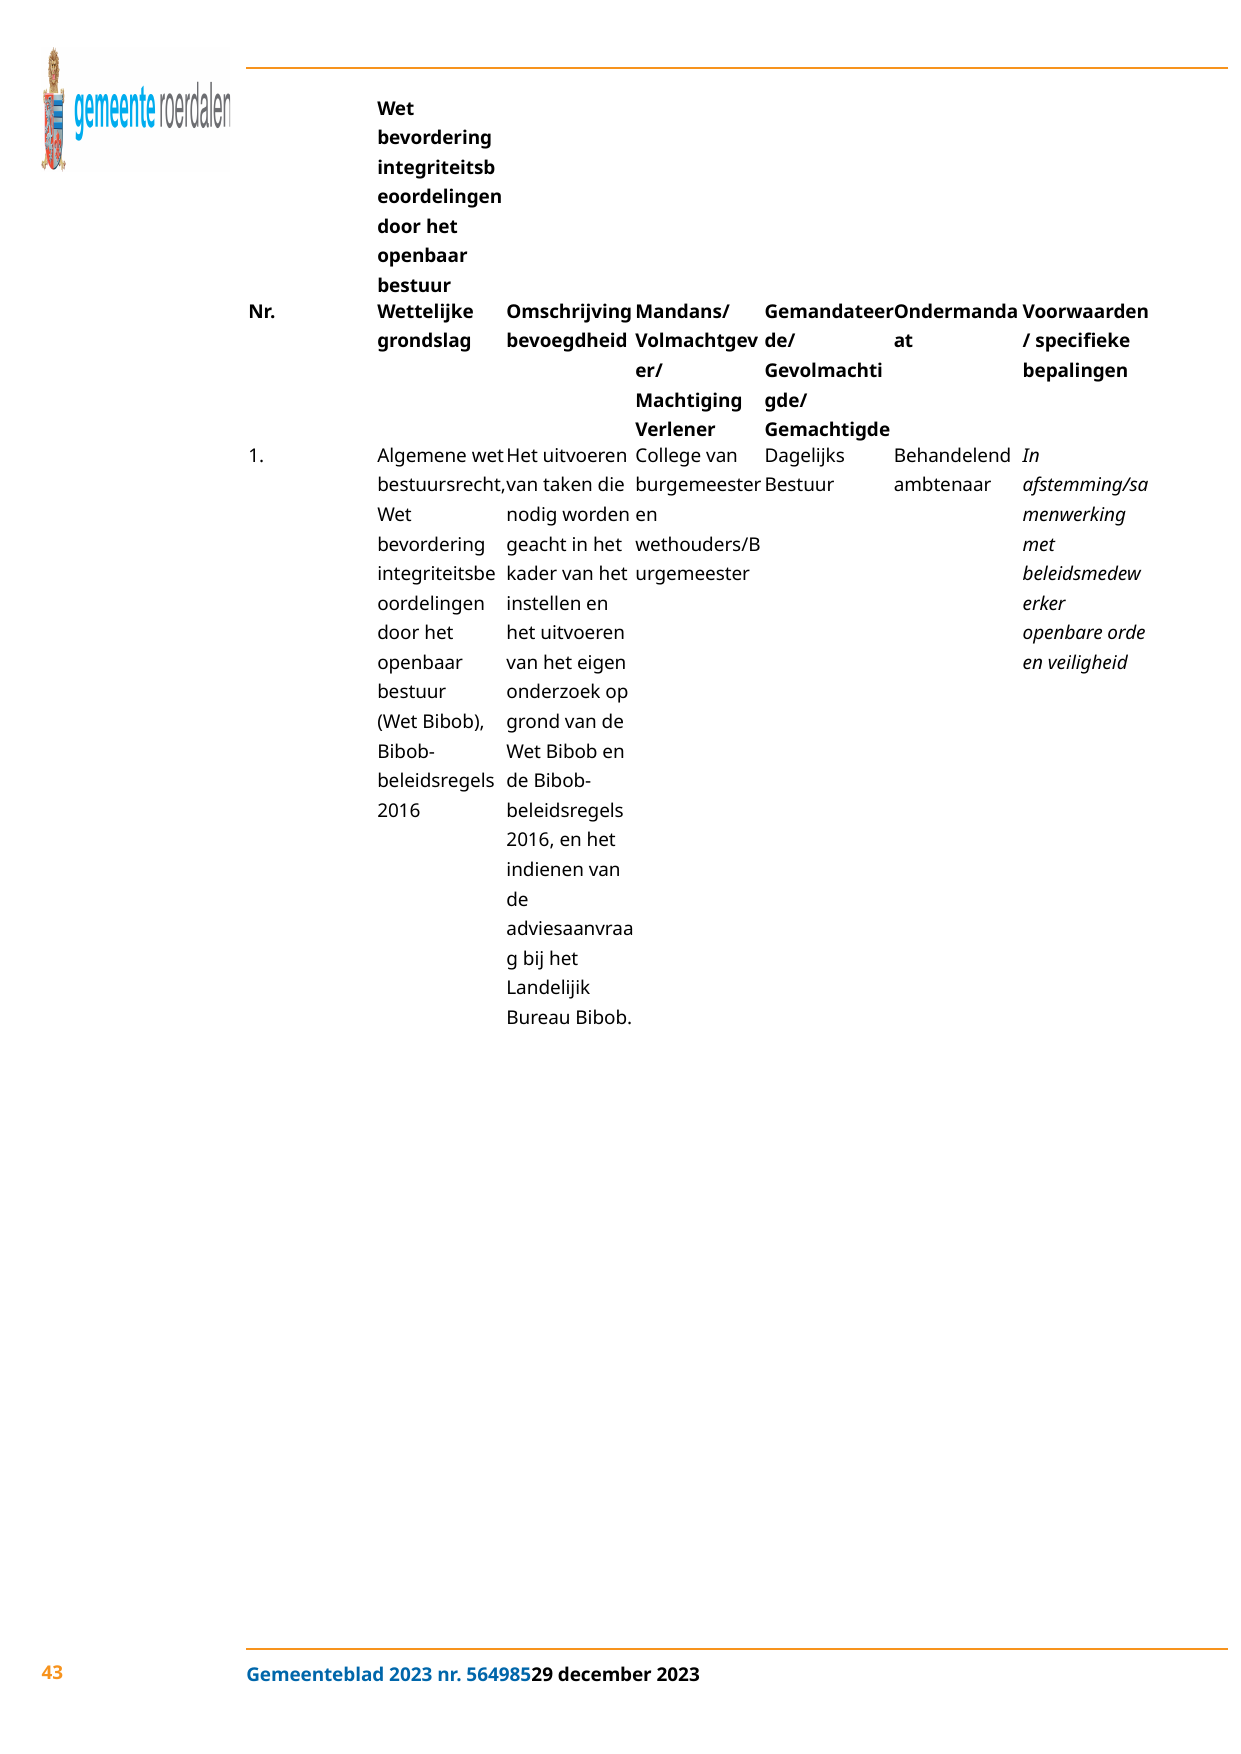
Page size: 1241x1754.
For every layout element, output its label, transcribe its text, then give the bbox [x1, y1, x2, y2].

table_cell Ondermandaat [894, 298, 1022, 442]
table_cell Nr. [248, 298, 377, 442]
table_header [635, 95, 764, 298]
table_cell Gemandateerde/ Gevolmachtigde/ Gemachtigde [764, 298, 893, 442]
picture [41, 47, 231, 172]
table_cell Voorwaarden / specifieke bepalingen [1023, 298, 1152, 442]
table_cell College van burgemeester en wethouders/Burgemeester [635, 442, 764, 1030]
table_header [248, 95, 377, 298]
table_cell [248, 1030, 377, 1056]
table_cell Algemene wet bestuursrecht, Wet bevordering integriteitsbeoordelingen door het openbaar bestuur (Wet Bibob), Bibob-beleidsregels 2016 [377, 442, 506, 1030]
table_cell Wettelijke grondslag [377, 298, 506, 442]
table_cell 1. [248, 442, 377, 1030]
table_header [894, 95, 1022, 298]
table_header [764, 95, 893, 298]
table_cell Mandans/ Volmachtgever/ Machtiging Verlener [635, 298, 764, 442]
table_cell In afstemming/samenwerking met beleidsmedewerker openbare orde en veiligheid [1023, 442, 1152, 1030]
table_cell Omschrijving bevoegdheid [506, 298, 635, 442]
table_header [506, 95, 635, 298]
table_header Wet bevordering integriteitsbeoordelingen door het openbaar bestuur [377, 95, 506, 298]
table_cell Het uitvoeren van taken die nodig worden geacht in het kader van het instellen en het uitvoeren van het eigen onderzoek op grond van de Wet Bibob en de Bibob-beleidsregels 2016, en het indienen van de adviesaanvraag bij het Landelijik Bureau Bibob. [506, 442, 635, 1030]
table_cell Behandelend ambtenaar [894, 442, 1022, 1030]
table_cell Dagelijks Bestuur [764, 442, 893, 1030]
table_header [1023, 95, 1152, 298]
